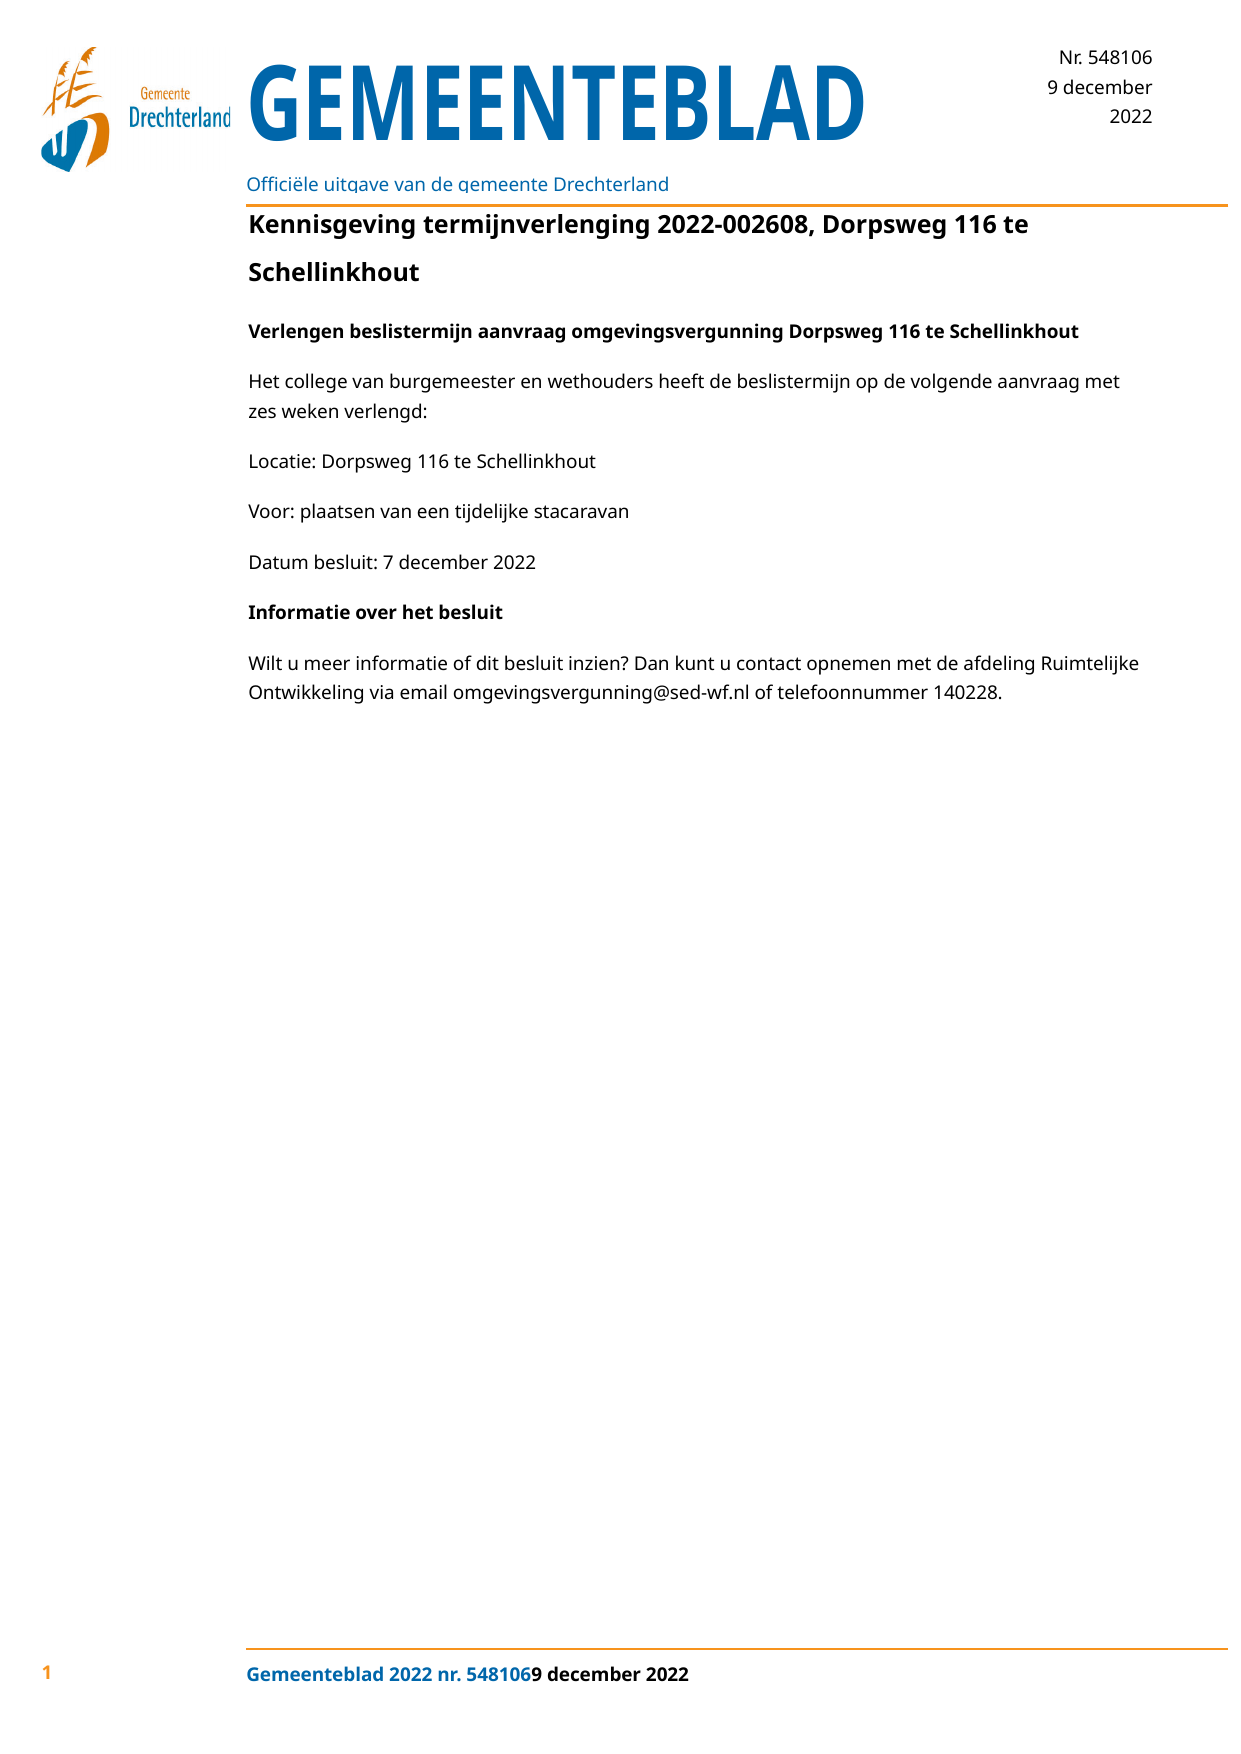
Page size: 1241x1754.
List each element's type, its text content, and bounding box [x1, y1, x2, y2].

text Wilt u meer informatie of dit besluit inzien? Dan kunt u contact opnemen met de afdeling Ruimtelijke Ontwikkeling via email omgevingsvergunning@sed-wf.nl of telefoonnummer 140228. [248, 650, 1152, 705]
text Verlengen beslistermijn aanvraag omgevingsvergunning Dorpsweg 116 te Schellinkhout [248, 318, 1152, 344]
picture [41, 47, 231, 172]
text Informatie over het besluit [248, 599, 1152, 625]
text Het college van burgemeester en wethouders heeft de beslistermijn op de volgende aanvraag met zes weken verlengd: [248, 368, 1152, 424]
text Datum besluit: 7 december 2022 [248, 549, 1152, 575]
text Voor: plaatsen van een tijdelijke stacaravan [248, 499, 1152, 524]
picture [226, 115, 231, 124]
text Locatie: Dorpsweg 116 te Schellinkhout [248, 448, 1152, 474]
text Kennisgeving termijnverlenging 2022-002608, Dorpsweg 116 te Schellinkhout [248, 207, 1152, 288]
picture [41, 158, 64, 172]
